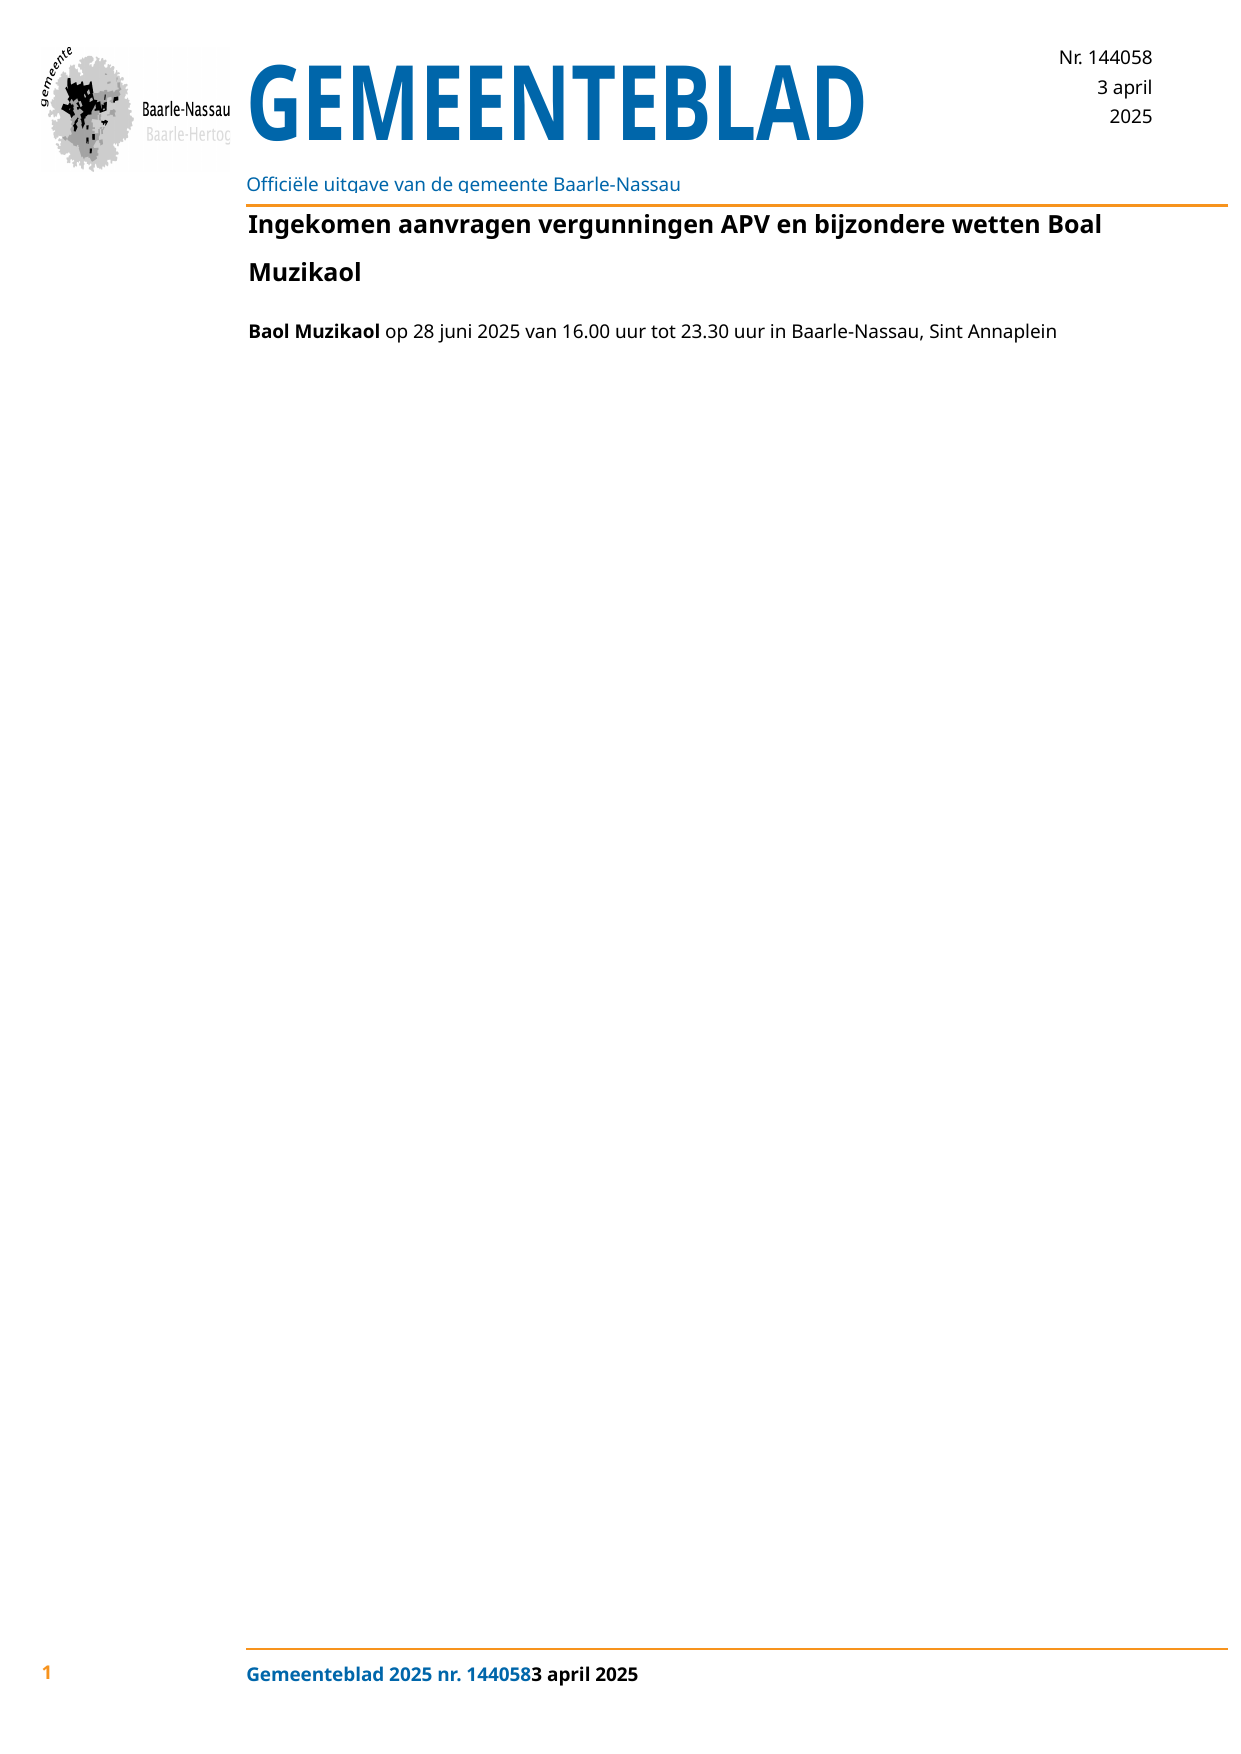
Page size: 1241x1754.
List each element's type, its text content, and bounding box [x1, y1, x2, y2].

text Ingekomen aanvragen vergunningen APV en bijzondere wetten Boal Muzikaol [248, 207, 1152, 288]
text Baol Muzikaol op 28 juni 2025 van 16.00 uur tot 23.30 uur in Baarle-Nassau, Sint Annaplein [248, 318, 1152, 344]
picture [41, 47, 231, 172]
